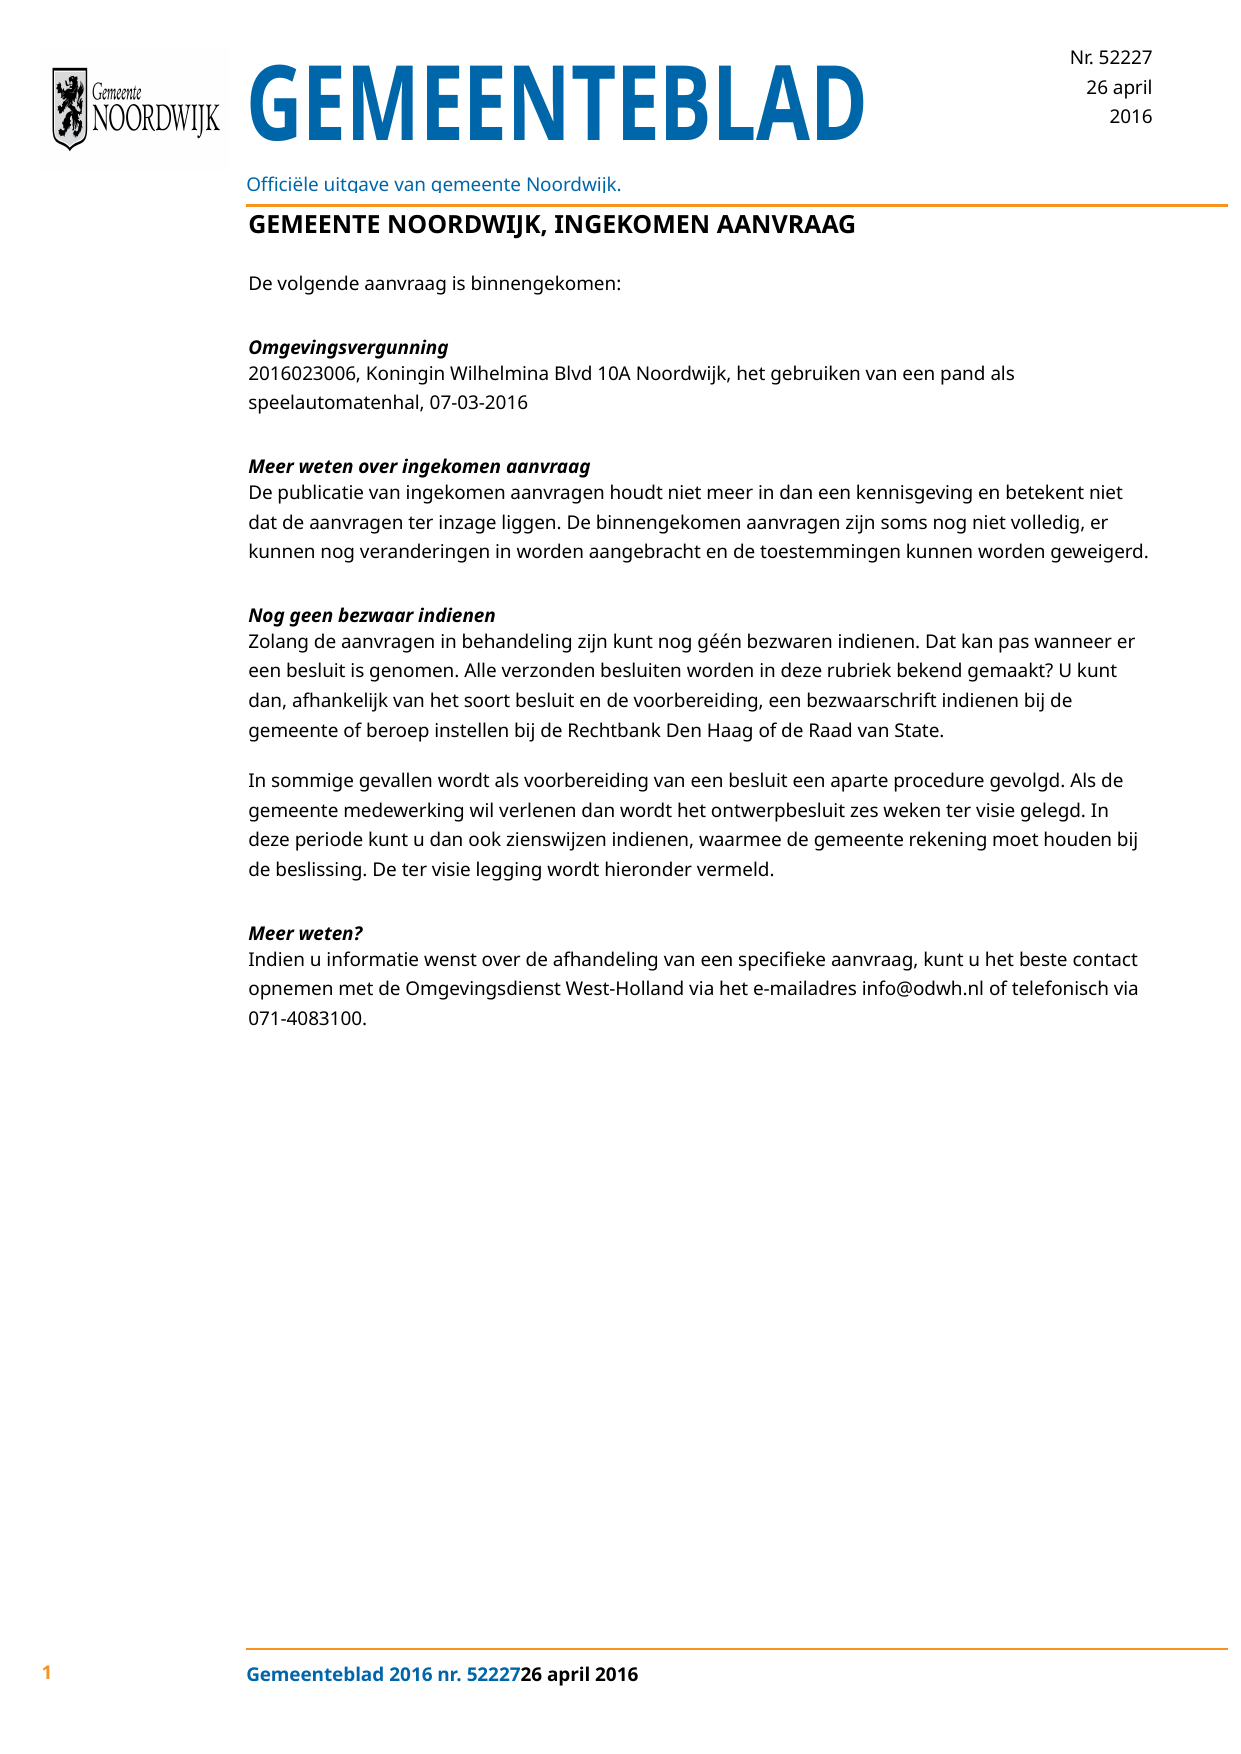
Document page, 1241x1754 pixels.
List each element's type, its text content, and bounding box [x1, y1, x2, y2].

text 2016023006, Koningin Wilhelmina Blvd 10A Noordwijk, het gebruiken van een pand als speelautomatenhal, 07-03-2016 [248, 360, 1152, 415]
text Indien u informatie wenst over de afhandeling van een specifieke aanvraag, kunt u het beste contact opnemen met de Omgevingsdienst West-Holland via het e-mailadres info@odwh.nl of telefonisch via 071-4083100. [248, 946, 1152, 1031]
text Omgevingsvergunning [248, 334, 1152, 360]
text Meer weten? [248, 920, 1152, 946]
text Zolang de aanvragen in behandeling zijn kunt nog géén bezwaren indienen. Dat kan pas wanneer er een besluit is genomen. Alle verzonden besluiten worden in deze rubriek bekend gemaakt? U kunt dan, afhankelijk van het soort besluit en de voorbereiding, een bezwaarschrift indienen bij de gemeente of beroep instellen bij de Rechtbank Den Haag of de Raad van State. [248, 628, 1152, 743]
text De volgende aanvraag is binnengekomen: [248, 270, 1152, 296]
text Nog geen bezwaar indienen [248, 602, 1152, 628]
text GEMEENTE NOORDWIJK, INGEKOMEN AANVRAAG [248, 207, 1152, 241]
picture [41, 47, 231, 172]
text De publicatie van ingekomen aanvragen houdt niet meer in dan een kennisgeving en betekent niet dat de aanvragen ter inzage liggen. De binnengekomen aanvragen zijn soms nog niet volledig, er kunnen nog veranderingen in worden aangebracht en de toestemmingen kunnen worden geweigerd. [248, 479, 1152, 564]
text Meer weten over ingekomen aanvraag [248, 453, 1152, 479]
text In sommige gevallen wordt als voorbereiding van een besluit een aparte procedure gevolgd. Als de gemeente medewerking wil verlenen dan wordt het ontwerpbesluit zes weken ter visie gelegd. In deze periode kunt u dan ook zienswijzen indienen, waarmee de gemeente rekening moet houden bij de beslissing. De ter visie legging wordt hieronder vermeld. [248, 767, 1152, 882]
